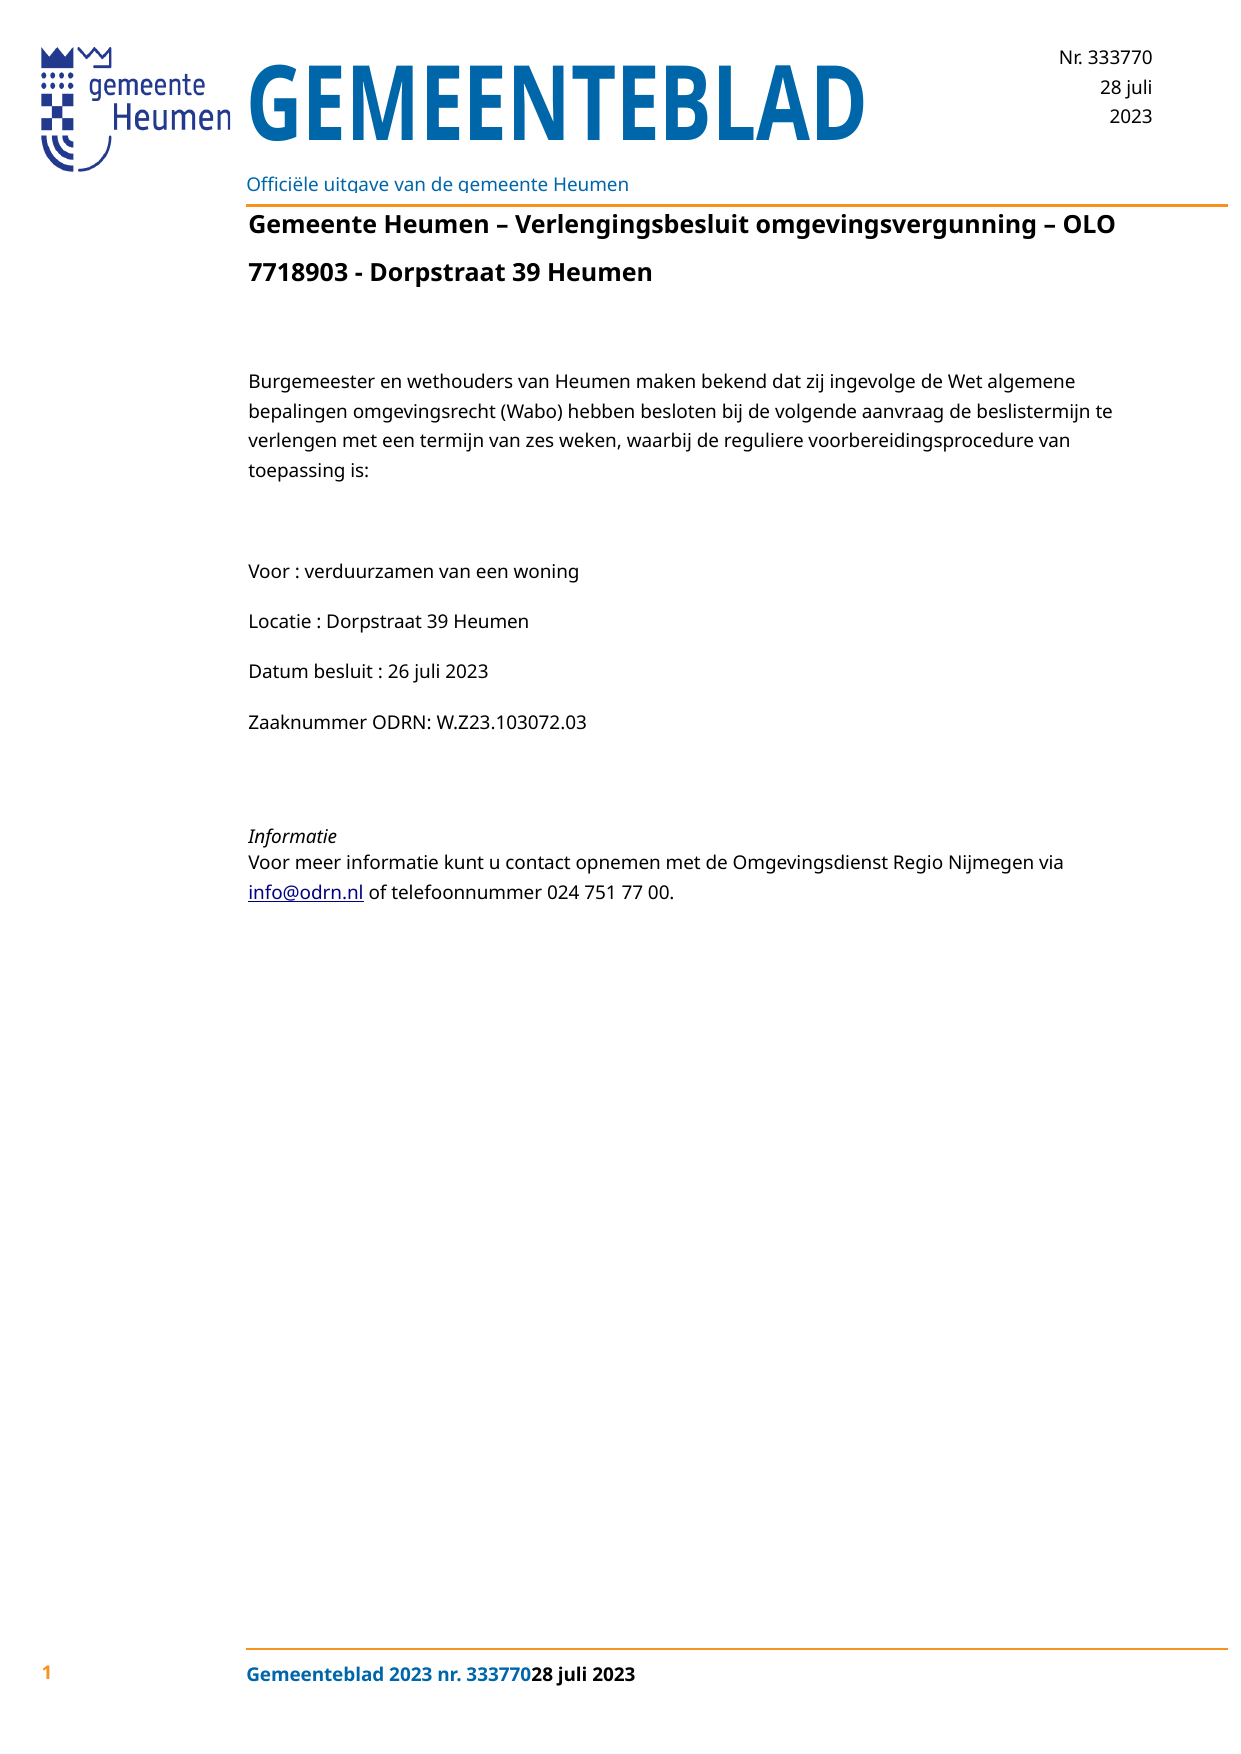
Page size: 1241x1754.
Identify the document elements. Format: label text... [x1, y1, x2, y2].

text Gemeente Heumen – Verlengingsbesluit omgevingsvergunning – OLO 7718903 - Dorpstraat 39 Heumen [248, 207, 1152, 288]
picture [41, 47, 231, 172]
text Locatie : Dorpstraat 39 Heumen [248, 608, 1152, 634]
text Voor meer informatie kunt u contact opnemen met de Omgevingsdienst Regio Nijmegen via info@odrn.nl of telefoonnummer 024 751 77 00. [248, 849, 1152, 904]
text Zaaknummer ODRN: W.Z23.103072.03 [248, 709, 1152, 735]
text Datum besluit : 26 juli 2023 [248, 659, 1152, 684]
text Voor : verduurzamen van een woning [248, 558, 1152, 584]
text Burgemeester en wethouders van Heumen maken bekend dat zij ingevolge de Wet algemene bepalingen omgevingsrecht (Wabo) hebben besloten bij de volgende aanvraag de beslistermijn te verlengen met een termijn van zes weken, waarbij de reguliere voorbereidingsprocedure van toepassing is: [248, 368, 1152, 483]
text Informatie [248, 823, 1152, 849]
